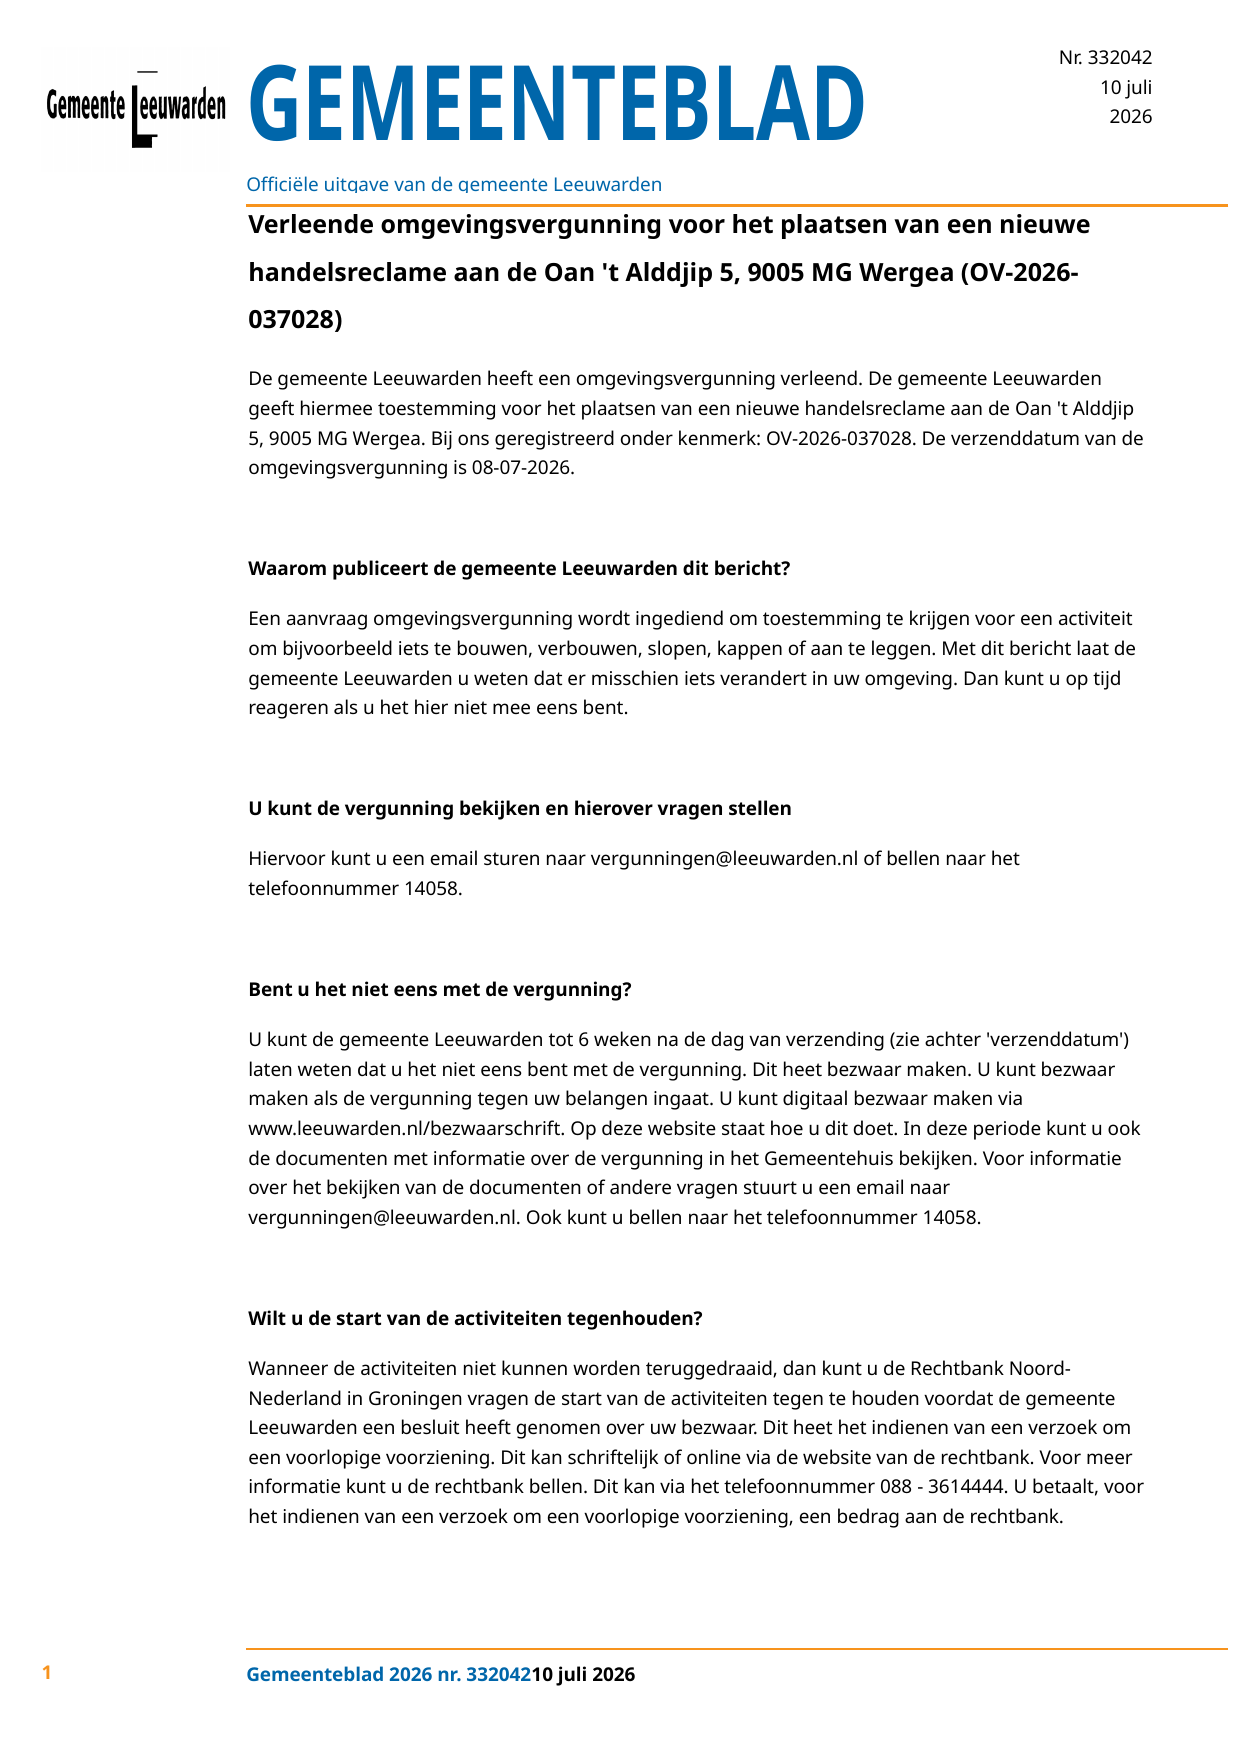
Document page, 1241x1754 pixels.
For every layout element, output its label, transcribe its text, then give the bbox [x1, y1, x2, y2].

text Bent u het niet eens met de vergunning? [248, 976, 1152, 1002]
text U kunt de vergunning bekijken en hierover vragen stellen [248, 795, 1152, 821]
text De gemeente Leeuwarden heeft een omgevingsvergunning verleend. De gemeente Leeuwarden geeft hiermee toestemming voor het plaatsen van een nieuwe handelsreclame aan de Oan 't Alddjip 5, 9005 MG Wergea. Bij ons geregistreerd onder kenmerk: OV-2026-037028. De verzenddatum van de omgevingsvergunning is 08-07-2026. [248, 366, 1152, 480]
picture [41, 47, 231, 172]
text Wanneer de activiteiten niet kunnen worden teruggedraaid, dan kunt u de Rechtbank Noord-Nederland in Groningen vragen de start van de activiteiten tegen te houden voordat de gemeente Leeuwarden een besluit heeft genomen over uw bezwaar. Dit heet het indienen van een verzoek om een voorlopige voorziening. Dit kan schriftelijk of online via de website van de rechtbank. Voor meer informatie kunt u de rechtbank bellen. Dit kan via het telefoonnummer 088 - 3614444. U betaalt, voor het indienen van een verzoek om een voorlopige voorziening, een bedrag aan de rechtbank. [248, 1355, 1152, 1529]
text Verleende omgevingsvergunning voor het plaatsen van een nieuwe handelsreclame aan de Oan 't Alddjip 5, 9005 MG Wergea (OV-2026-037028) [248, 207, 1152, 336]
text Een aanvraag omgevingsvergunning wordt ingediend om toestemming te krijgen voor een activiteit om bijvoorbeeld iets te bouwen, verbouwen, slopen, kappen of aan te leggen. Met dit bericht laat de gemeente Leeuwarden u weten dat er misschien iets verandert in uw omgeving. Dan kunt u op tijd reageren als u het hier niet mee eens bent. [248, 606, 1152, 720]
text Waarom publiceert de gemeente Leeuwarden dit bericht? [248, 555, 1152, 581]
text Wilt u de start van de activiteiten tegenhouden? [248, 1305, 1152, 1330]
text U kunt de gemeente Leeuwarden tot 6 weken na de dag van verzending (zie achter 'verzenddatum') laten weten dat u het niet eens bent met de vergunning. Dit heet bezwaar maken. U kunt bezwaar maken als de vergunning tegen uw belangen ingaat. U kunt digitaal bezwaar maken via www.leeuwarden.nl/bezwaarschrift. Op deze website staat hoe u dit doet. In deze periode kunt u ook de documenten met informatie over de vergunning in het Gemeentehuis bekijken. Voor informatie over het bekijken van de documenten of andere vragen stuurt u een email naar vergunningen@leeuwarden.nl. Ook kunt u bellen naar het telefoonnummer 14058. [248, 1026, 1152, 1229]
text Hiervoor kunt u een email sturen naar vergunningen@leeuwarden.nl of bellen naar het telefoonnummer 14058. [248, 846, 1152, 901]
